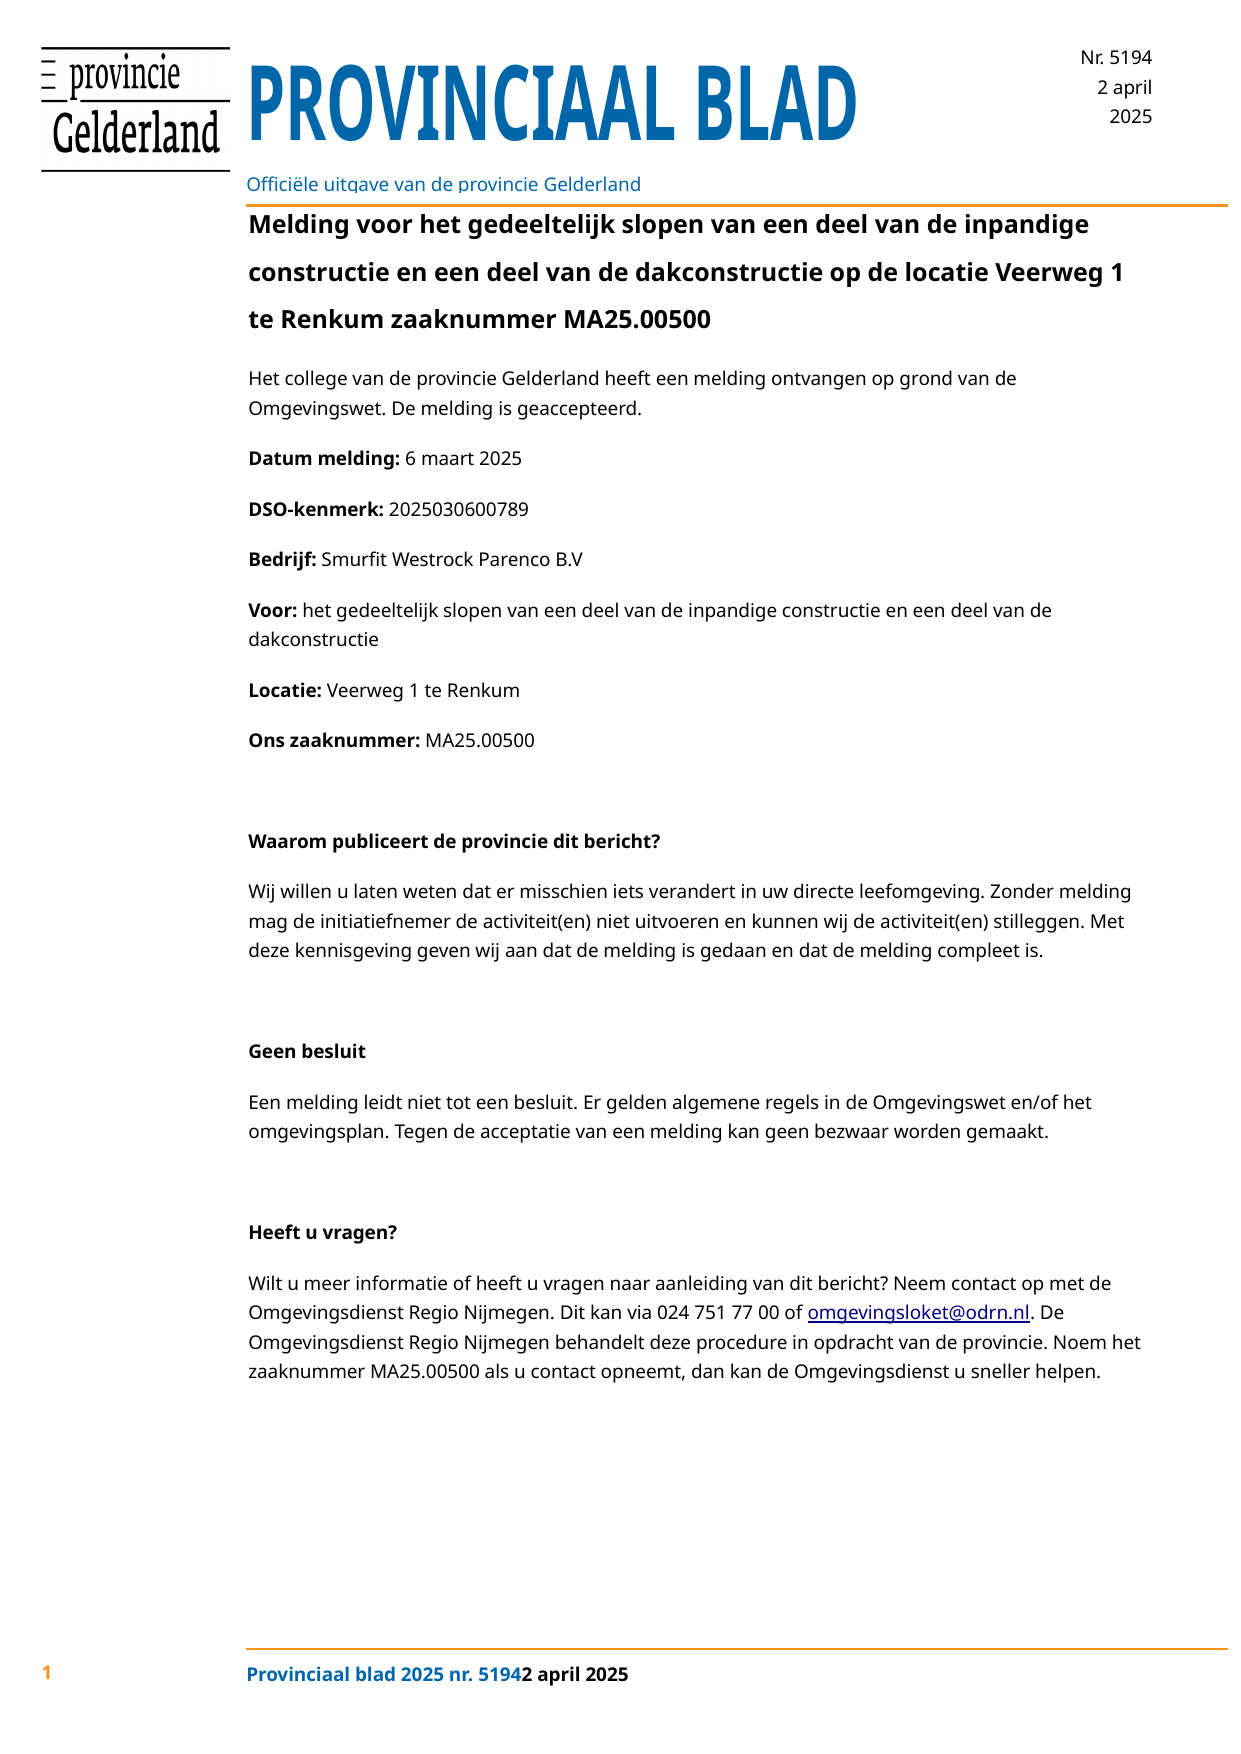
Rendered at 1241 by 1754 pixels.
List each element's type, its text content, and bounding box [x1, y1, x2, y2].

text Waarom publiceert de provincie dit bericht? [248, 828, 1152, 854]
text Geen besluit [248, 1038, 1152, 1064]
text Locatie: Veerweg 1 te Renkum [248, 677, 1152, 702]
text Ons zaaknummer: MA25.00500 [248, 727, 1152, 753]
text Het college van de provincie Gelderland heeft een melding ontvangen op grond van de Omgevingswet. De melding is geaccepteerd. [248, 366, 1152, 421]
text DSO-kenmerk: 2025030600789 [248, 496, 1152, 522]
text Bedrijf: Smurfit Westrock Parenco B.V [248, 546, 1152, 572]
text Een melding leidt niet tot een besluit. Er gelden algemene regels in de Omgevingswet en/of het omgevingsplan. Tegen de acceptatie van een melding kan geen bezwaar worden gemaakt. [248, 1089, 1152, 1144]
text Heeft u vragen? [248, 1219, 1152, 1245]
text Wij willen u laten weten dat er misschien iets verandert in uw directe leefomgeving. Zonder melding mag de initiatiefnemer de activiteit(en) niet uitvoeren en kunnen wij de activiteit(en) stilleggen. Met deze kennisgeving geven wij aan dat de melding is gedaan en dat de melding compleet is. [248, 878, 1152, 963]
text Datum melding: 6 maart 2025 [248, 446, 1152, 471]
text Wilt u meer informatie of heeft u vragen naar aanleiding van dit bericht? Neem contact op met de Omgevingsdienst Regio Nijmegen. Dit kan via 024 751 77 00 of omgevingsloket@odrn.nl. De Omgevingsdienst Regio Nijmegen behandelt deze procedure in opdracht van de provincie. Noem het zaaknummer MA25.00500 als u contact opneemt, dan kan de Omgevingsdienst u sneller helpen. [248, 1270, 1152, 1384]
text Melding voor het gedeeltelijk slopen van een deel van de inpandige constructie en een deel van de dakconstructie op de locatie Veerweg 1 te Renkum zaaknummer MA25.00500 [248, 207, 1152, 336]
text Voor: het gedeeltelijk slopen van een deel van de inpandige constructie en een deel van de dakconstructie [248, 597, 1152, 652]
picture [41, 47, 231, 172]
